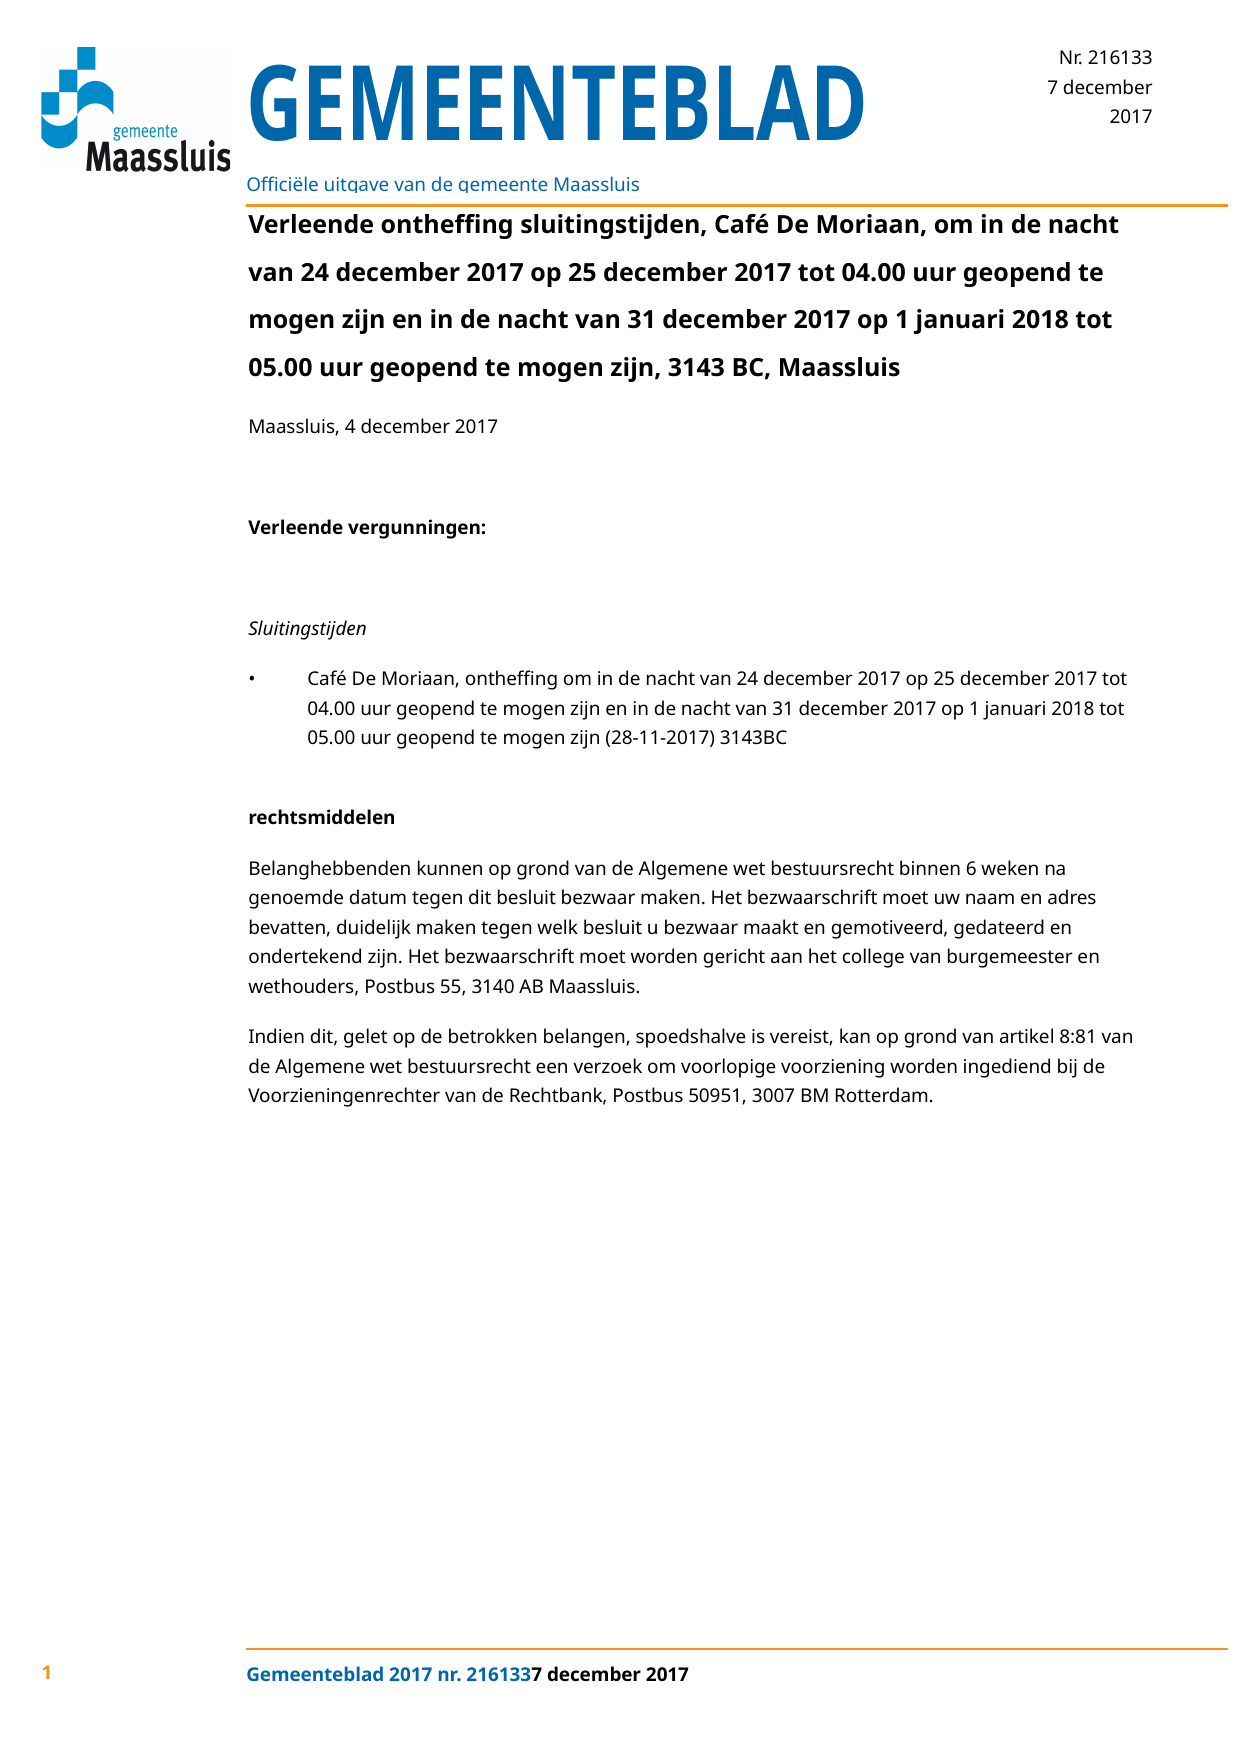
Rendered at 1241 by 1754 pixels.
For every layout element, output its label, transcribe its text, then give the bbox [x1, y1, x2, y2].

list Café De Moriaan, ontheffing om in de nacht van 24 december 2017 op 25 december 2017 tot 04.00 uur geopend te mogen zijn en in de nacht van 31 december 2017 op 1 januari 2018 tot 05.00 uur geopend te mogen zijn (28-11-2017) 3143BC [248, 665, 1152, 750]
text Sluitingstijden [248, 615, 1152, 641]
text rechtsmiddelen [248, 804, 1152, 830]
text Belanghebbenden kunnen op grond van de Algemene wet bestuursrecht binnen 6 weken na genoemde datum tegen dit besluit bezwaar maken. Het bezwaarschrift moet uw naam en adres bevatten, duidelijk maken tegen welk besluit u bezwaar maakt en gemotiveerd, gedateerd en ondertekend zijn. Het bezwaarschrift moet worden gericht aan het college van burgemeester en wethouders, Postbus 55, 3140 AB Maassluis. [248, 855, 1152, 999]
text Verleende vergunningen: [248, 514, 1152, 540]
text Indien dit, gelet op de betrokken belangen, spoedshalve is vereist, kan op grond van artikel 8:81 van de Algemene wet bestuursrecht een verzoek om voorlopige voorziening worden ingediend bij de Voorzieningenrechter van de Rechtbank, Postbus 50951, 3007 BM Rotterdam. [248, 1023, 1152, 1108]
picture [41, 47, 77, 92]
text Verleende ontheffing sluitingstijden, Café De Moriaan, om in de nacht van 24 december 2017 op 25 december 2017 tot 04.00 uur geopend te mogen zijn en in de nacht van 31 december 2017 op 1 januari 2018 tot 05.00 uur geopend te mogen zijn, 3143 BC, Maassluis [248, 207, 1152, 384]
text Maassluis, 4 december 2017 [248, 413, 1152, 439]
picture [41, 47, 231, 172]
